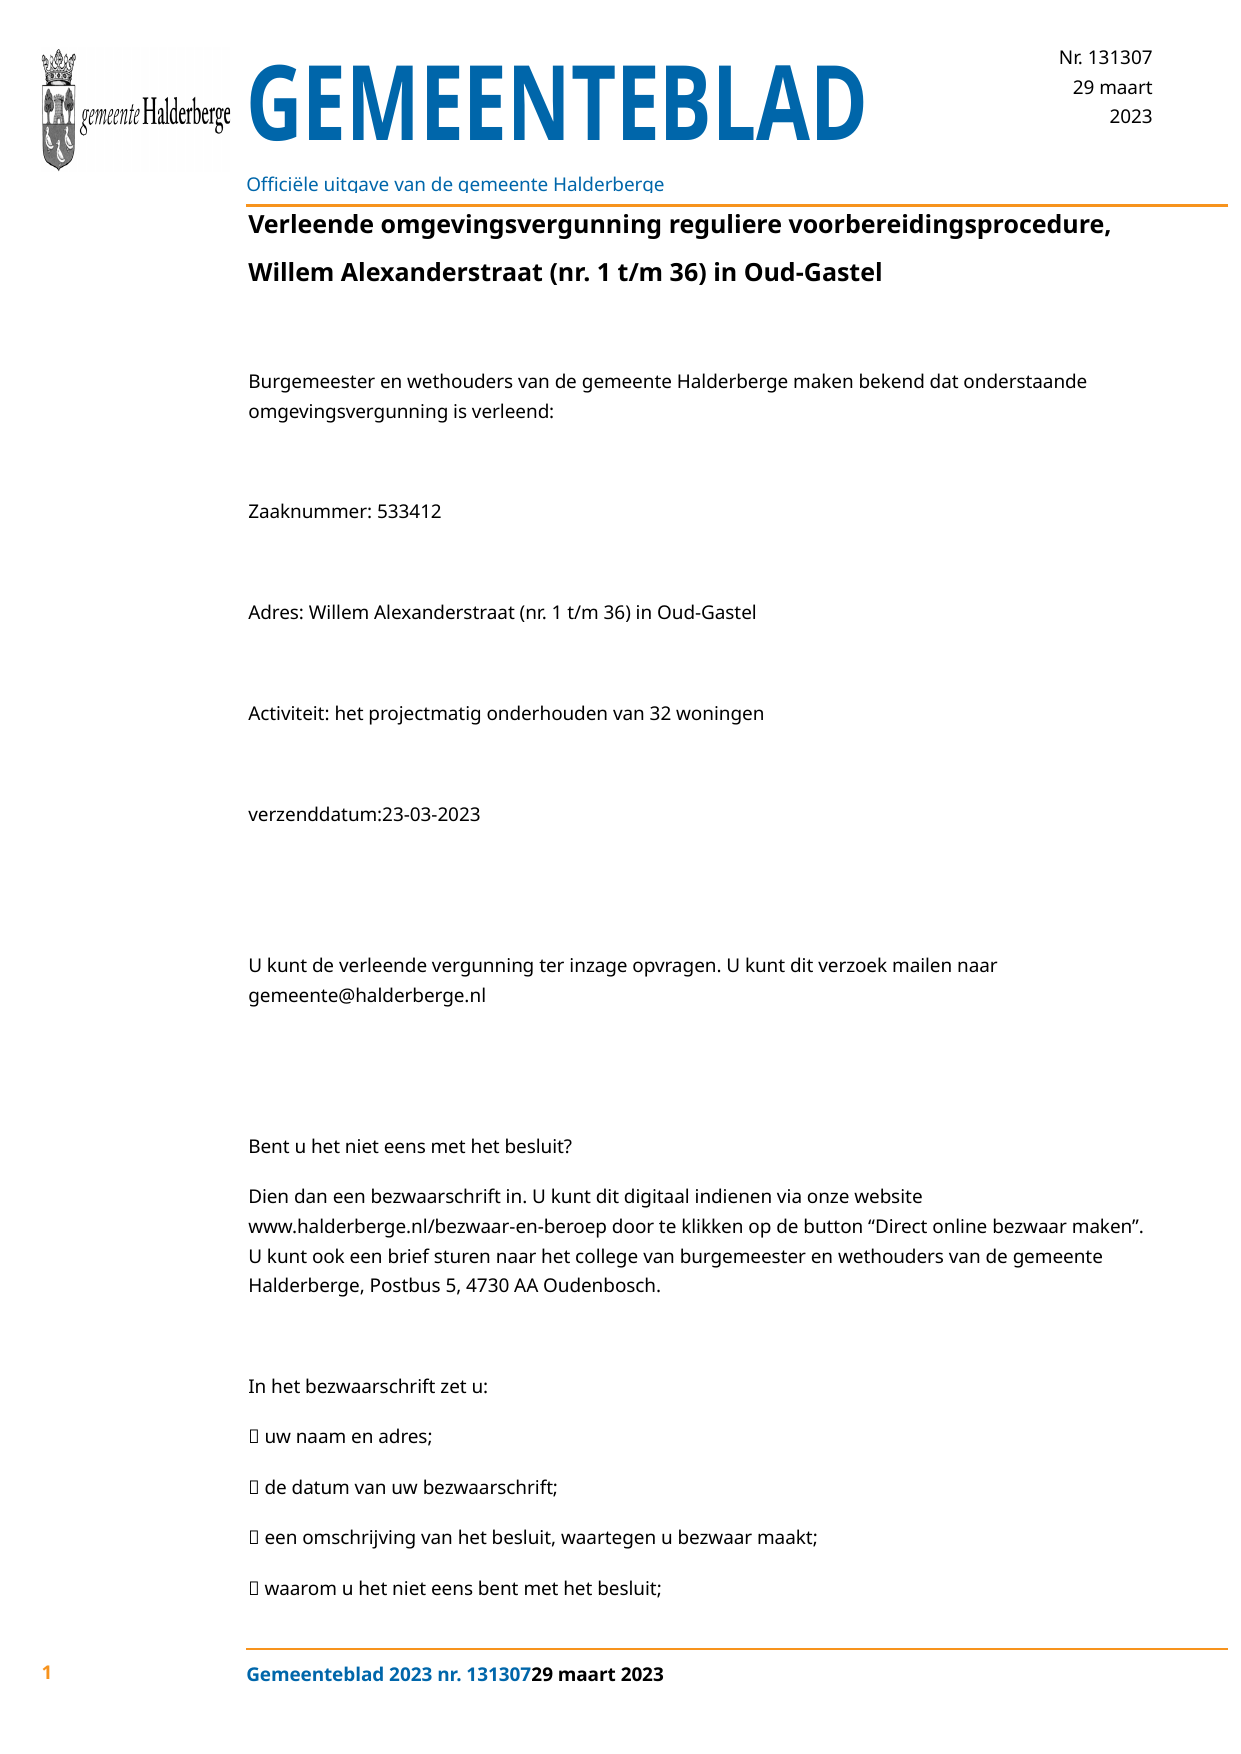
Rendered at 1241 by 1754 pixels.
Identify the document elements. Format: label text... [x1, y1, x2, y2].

text Bent u het niet eens met het besluit? [248, 1133, 1152, 1159]
text Adres: Willem Alexanderstraat (nr. 1 t/m 36) in Oud-Gastel [248, 599, 1152, 625]
text Zaaknummer: 533412 [248, 499, 1152, 524]
text Burgemeester en wethouders van de gemeente Halderberge maken bekend dat onderstaande omgevingsvergunning is verleend: [248, 368, 1152, 424]
text U kunt de verleende vergunning ter inzage opvragen. U kunt dit verzoek mailen naar gemeente@halderberge.nl [248, 952, 1152, 1008]
text verzenddatum:23-03-2023 [248, 801, 1152, 827]
text Dien dan een bezwaarschrift in. U kunt dit digitaal indienen via onze website www.halderberge.nl/bezwaar-en-beroep door te klikken op de button “Direct online bezwaar maken”. U kunt ook een brief sturen naar het college van burgemeester en wethouders van de gemeente Halderberge, Postbus 5, 4730 AA Oudenbosch. [248, 1184, 1152, 1298]
text  uw naam en adres; [248, 1424, 1152, 1449]
text Activiteit: het projectmatig onderhouden van 32 woningen [248, 700, 1152, 726]
text  de datum van uw bezwaarschrift; [248, 1474, 1152, 1500]
text Verleende omgevingsvergunning reguliere voorbereidingsprocedure, Willem Alexanderstraat (nr. 1 t/m 36) in Oud-Gastel [248, 207, 1152, 288]
text  waarom u het niet eens bent met het besluit; [248, 1575, 1152, 1601]
text In het bezwaarschrift zet u: [248, 1373, 1152, 1399]
picture [41, 47, 231, 172]
text  een omschrijving van het besluit, waartegen u bezwaar maakt; [248, 1524, 1152, 1550]
